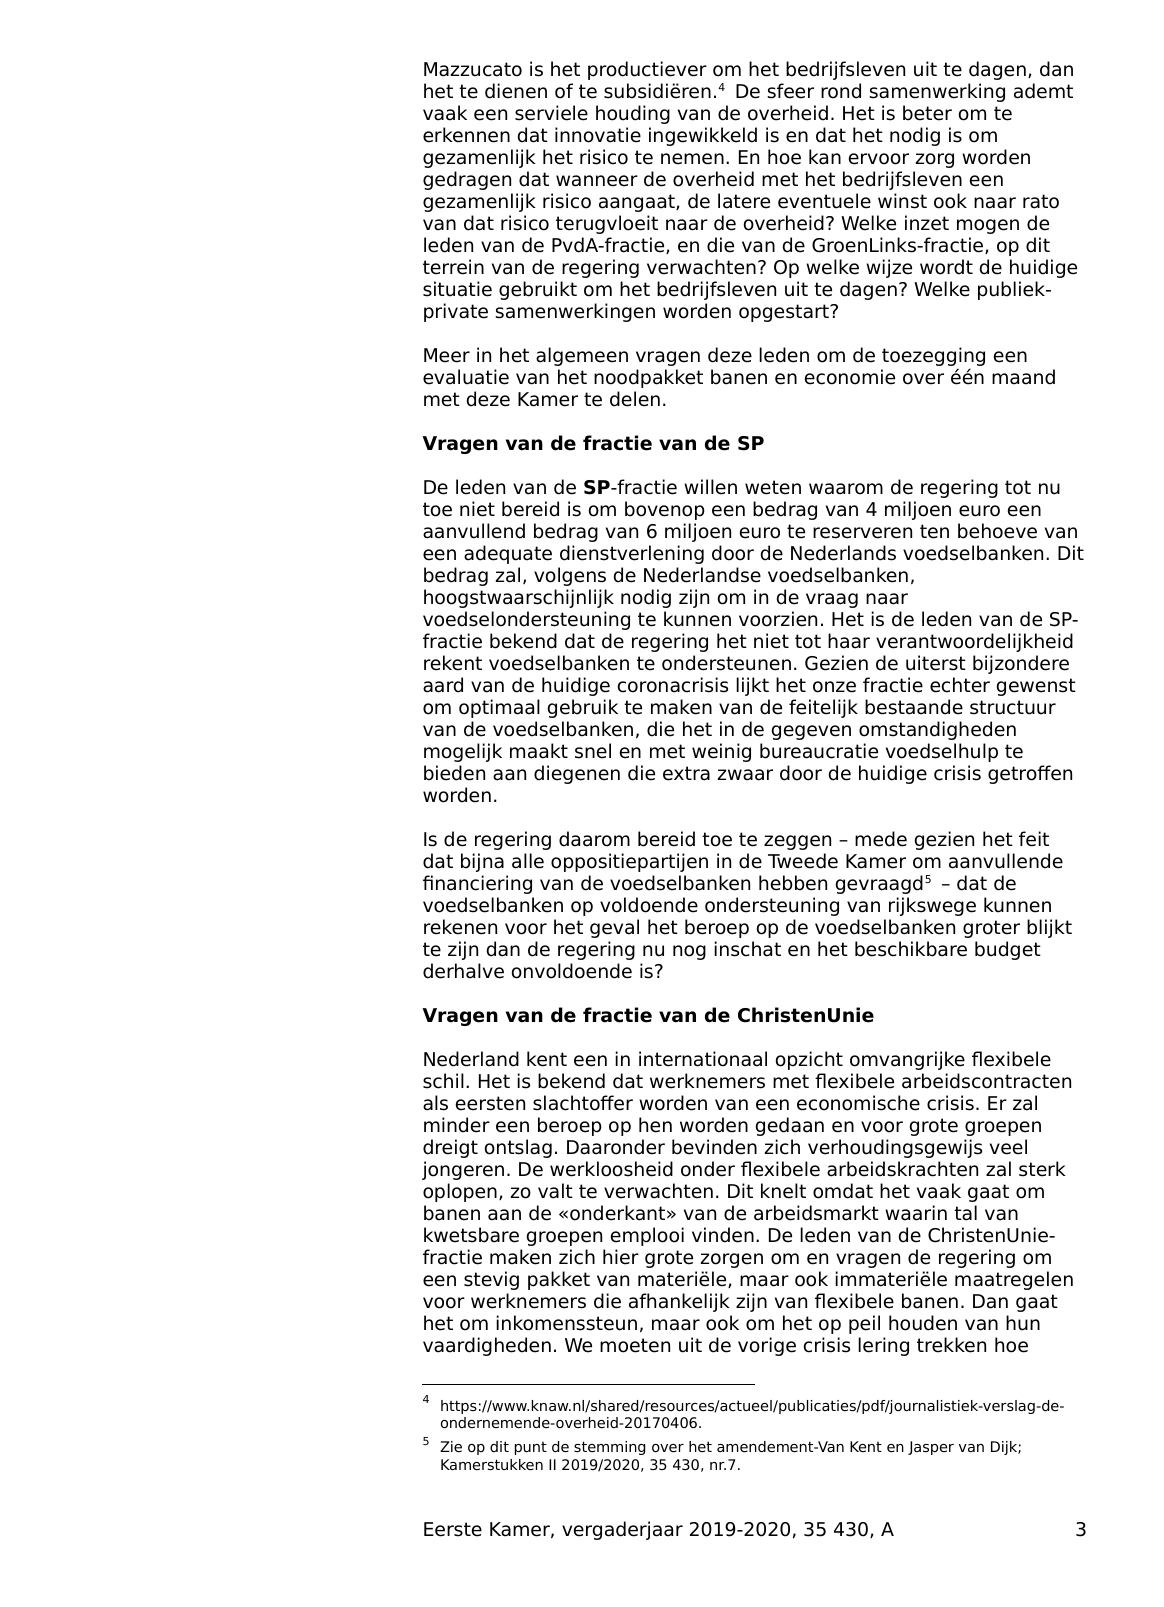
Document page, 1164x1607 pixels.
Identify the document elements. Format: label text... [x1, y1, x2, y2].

subtitle Vragen van de fractie van de ChristenUnie [422, 1005, 1087, 1027]
text Zie op dit punt de stemming over het amendement-Van Kent en Jasper van Dijk; Kamerstukken II 2019/2020, 35 430, nr.7. [422, 1435, 1087, 1474]
text Is de regering daarom bereid toe te zeggen – mede gezien het feit dat bijna alle oppositiepartijen in de Tweede Kamer om aanvullende financiering van de voedselbanken hebben gevraagd – dat de voedselbanken op voldoende ondersteuning van rijkswege kunnen rekenen voor het geval het beroep op de voedselbanken groter blijkt te zijn dan de regering nu nog inschat en het beschikbare budget derhalve onvoldoende is? [422, 829, 1087, 983]
text https://www.knaw.nl/shared/resources/actueel/publicaties/pdf/journalistiek-verslag-de-ondernemende-overheid-20170406. [422, 1393, 1087, 1432]
text Mazzucato is het productiever om het bedrijfsleven uit te dagen, dan het te dienen of te subsidiëren. De sfeer rond samenwerking ademt vaak een serviele houding van de overheid. Het is beter om te erkennen dat innovatie ingewikkeld is en dat het nodig is om gezamenlijk het risico te nemen. En hoe kan ervoor zorg worden gedragen dat wanneer de overheid met het bedrijfsleven een gezamenlijk risico aangaat, de latere eventuele winst ook naar rato van dat risico terugvloeit naar de overheid? Welke inzet mogen de leden van de PvdA-fractie, en die van de GroenLinks-fractie, op dit terrein van de regering verwachten? Op welke wijze wordt de huidige situatie gebruikt om het bedrijfsleven uit te dagen? Welke publiek-private samenwerkingen worden opgestart? [422, 59, 1087, 323]
text De leden van de SP-fractie willen weten waarom de regering tot nu toe niet bereid is om bovenop een bedrag van 4 miljoen euro een aanvullend bedrag van 6 miljoen euro te reserveren ten behoeve van een adequate dienstverlening door de Nederlands voedselbanken. Dit bedrag zal, volgens de Nederlandse voedselbanken, hoogstwaarschijnlijk nodig zijn om in de vraag naar voedselondersteuning te kunnen voorzien. Het is de leden van de SP-fractie bekend dat de regering het niet tot haar verantwoordelijkheid rekent voedselbanken te ondersteunen. Gezien de uiterst bijzondere aard van de huidige coronacrisis lijkt het onze fractie echter gewenst om optimaal gebruik te maken van de feitelijk bestaande structuur van de voedselbanken, die het in de gegeven omstandigheden mogelijk maakt snel en met weinig bureaucratie voedselhulp te bieden aan diegenen die extra zwaar door de huidige crisis getroffen worden. [422, 477, 1087, 807]
text Meer in het algemeen vragen deze leden om de toezegging een evaluatie van het noodpakket banen en economie over één maand met deze Kamer te delen. [422, 345, 1087, 411]
subtitle Vragen van de fractie van de SP [422, 433, 1087, 455]
text Nederland kent een in internationaal opzicht omvangrijke flexibele schil. Het is bekend dat werknemers met flexibele arbeidscontracten als eersten slachtoffer worden van een economische crisis. Er zal minder een beroep op hen worden gedaan en voor grote groepen dreigt ontslag. Daaronder bevinden zich verhoudingsgewijs veel jongeren. De werkloosheid onder flexibele arbeidskrachten zal sterk oplopen, zo valt te verwachten. Dit knelt omdat het vaak gaat om banen aan de «onderkant» van de arbeidsmarkt waarin tal van kwetsbare groepen emplooi vinden. De leden van de ChristenUnie-fractie maken zich hier grote zorgen om en vragen de regering om een stevig pakket van materiële, maar ook immateriële maatregelen voor werknemers die afhankelijk zijn van flexibele banen. Dan gaat het om inkomenssteun, maar ook om het op peil houden van hun vaardigheden. We moeten uit de vorige crisis lering trekken hoe [422, 1049, 1087, 1357]
